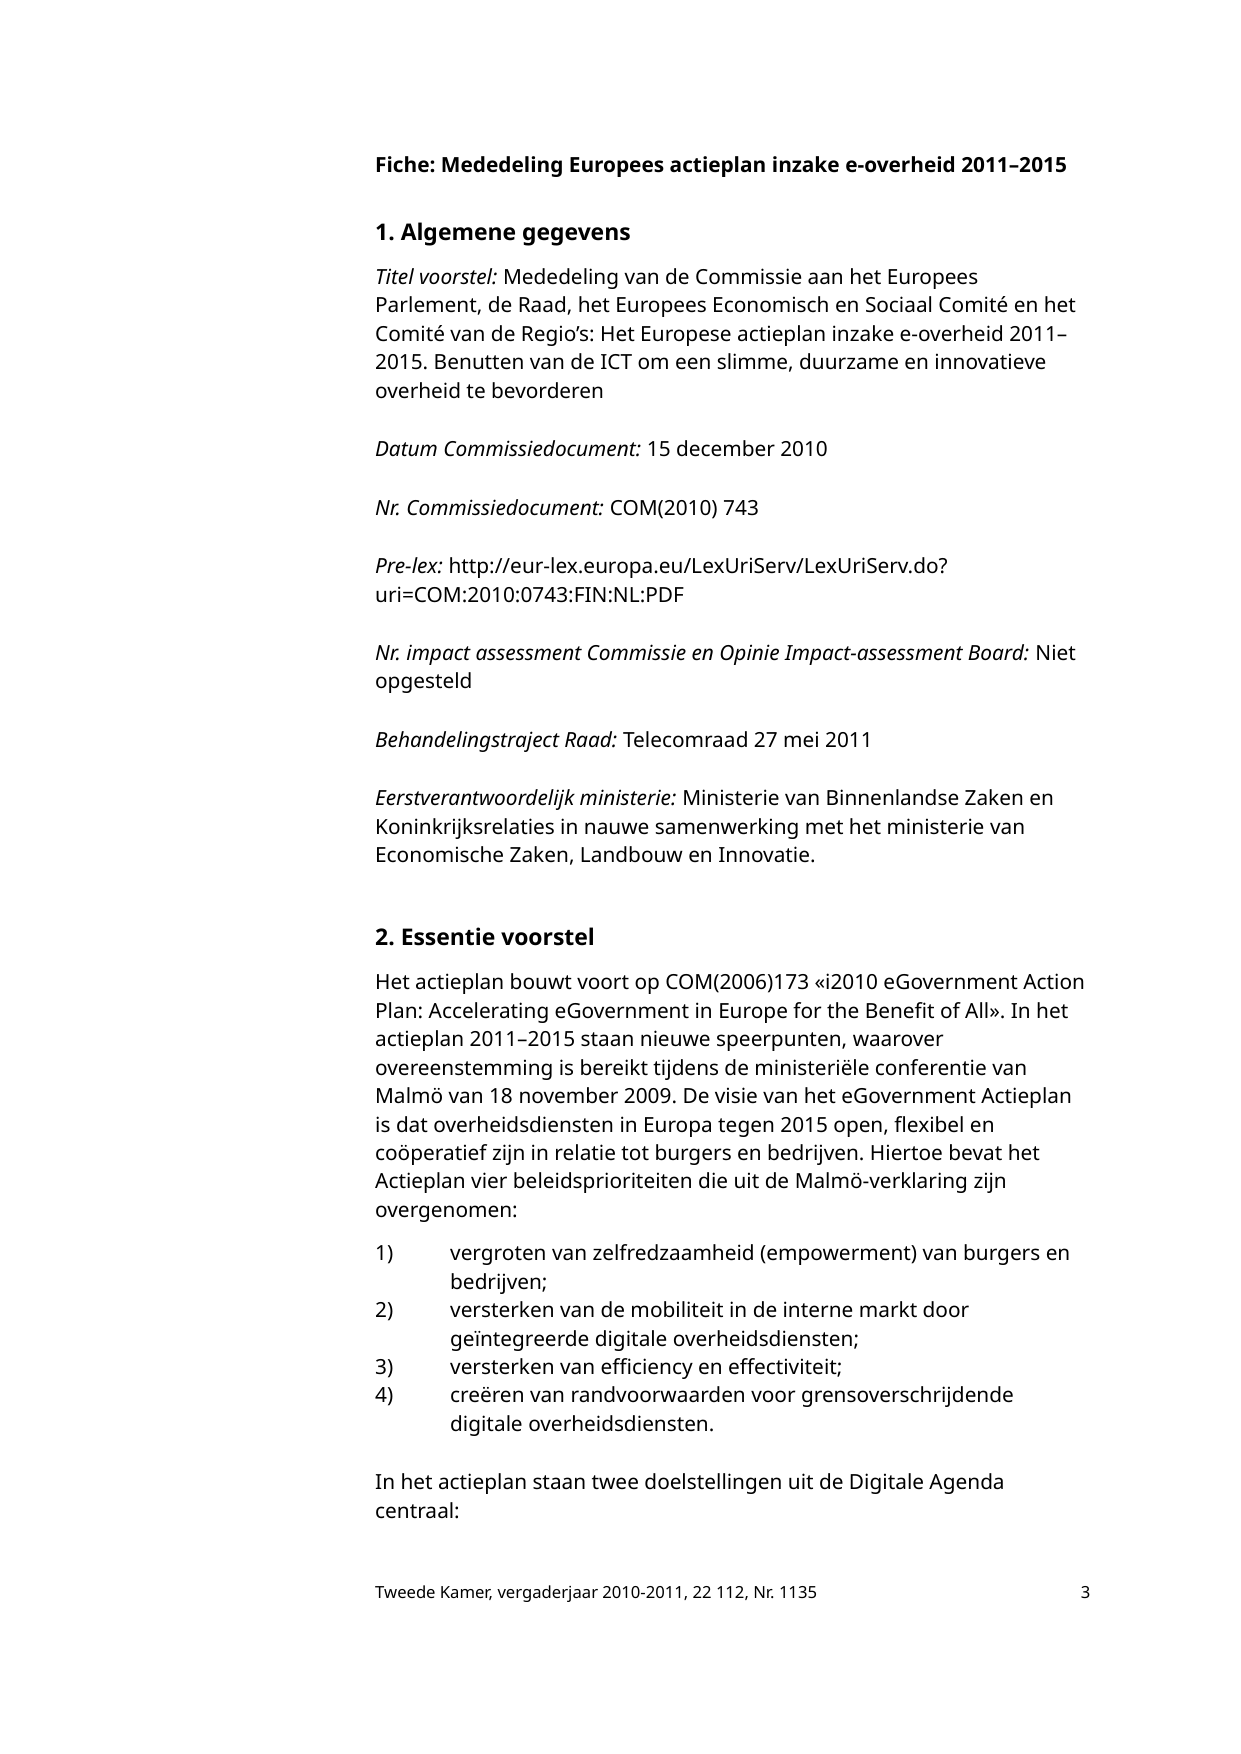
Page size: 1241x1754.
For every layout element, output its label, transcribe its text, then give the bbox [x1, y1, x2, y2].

subtitle 1. Algemene gegevens [375, 216, 1090, 247]
list versterken van de mobiliteit in de interne markt door geïntegreerde digitale overheidsdiensten; [375, 1295, 1090, 1352]
subtitle 2. Essentie voorstel [375, 921, 1090, 952]
text Het actieplan bouwt voort op COM(2006)173 «i2010 eGovernment Action Plan: Accelerating eGovernment in Europe for the Benefit of All». In het actieplan 2011–2015 staan nieuwe speerpunten, waarover overeenstemming is bereikt tijdens de ministeriële conferentie van Malmö van 18 november 2009. De visie van het eGovernment Actieplan is dat overheidsdiensten in Europa tegen 2015 open, flexibel en coöperatief zijn in relatie tot burgers en bedrijven. Hiertoe bevat het Actieplan vier beleidsprioriteiten die uit de Malmö-verklaring zijn overgenomen: [375, 967, 1090, 1223]
text Titel voorstel: Mededeling van de Commissie aan het Europees Parlement, de Raad, het Europees Economisch en Sociaal Comité en het Comité van de Regio’s: Het Europese actieplan inzake e-overheid 2011–2015. Benutten van de ICT om een slimme, duurzame en innovatieve overheid te bevorderen [375, 262, 1090, 404]
text Pre-lex: http://eur-lex.europa.eu/LexUriServ/LexUriServ.do?uri=COM:2010:0743:FIN:NL:PDF [375, 551, 1090, 608]
text Fiche: Mededeling Europees actieplan inzake e-overheid 2011–2015 [375, 150, 1090, 178]
list versterken van efficiency en effectiviteit; [375, 1352, 1090, 1381]
list vergroten van zelfredzaamheid (empowerment) van burgers en bedrijven; [375, 1238, 1090, 1295]
text Eerstverantwoordelijk ministerie: Ministerie van Binnenlandse Zaken en Koninkrijksrelaties in nauwe samenwerking met het ministerie van Economische Zaken, Landbouw en Innovatie. [375, 783, 1090, 869]
list creëren van randvoorwaarden voor grensoverschrijdende digitale overheidsdiensten. [375, 1381, 1090, 1437]
text In het actieplan staan twee doelstellingen uit de Digitale Agenda centraal: [375, 1467, 1090, 1524]
text Datum Commissiedocument: 15 december 2010 [375, 434, 1090, 463]
text Nr. Commissiedocument: COM(2010) 743 [375, 493, 1090, 521]
text Nr. impact assessment Commissie en Opinie Impact-assessment Board: Niet opgesteld [375, 638, 1090, 695]
text Behandelingstraject Raad: Telecomraad 27 mei 2011 [375, 725, 1090, 753]
